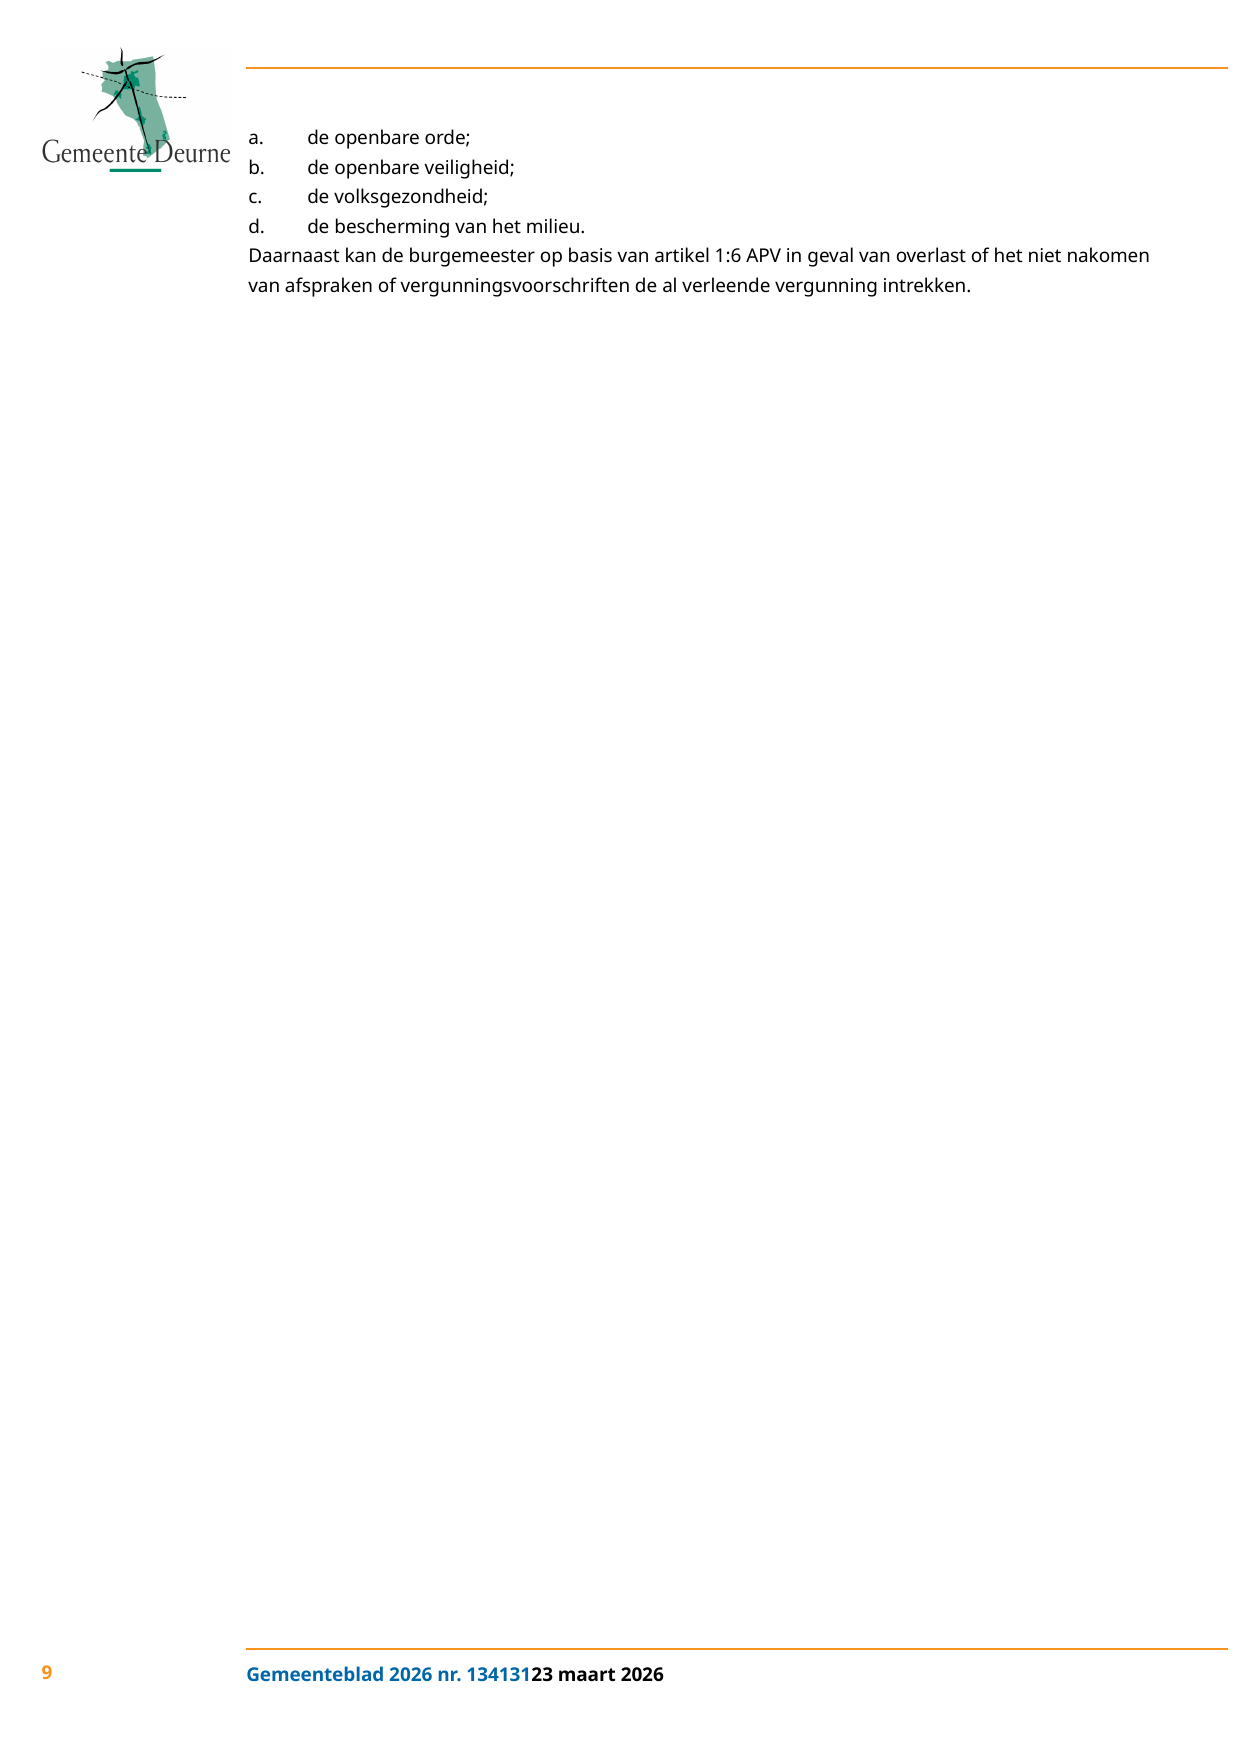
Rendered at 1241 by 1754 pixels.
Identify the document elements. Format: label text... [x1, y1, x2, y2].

list de openbare veiligheid; [248, 154, 1152, 180]
list de bescherming van het milieu. [248, 213, 1152, 239]
list de openbare orde; [248, 124, 1152, 150]
picture [41, 47, 231, 172]
text Daarnaast kan de burgemeester op basis van artikel 1:6 APV in geval van overlast of het niet nakomen van afspraken of vergunningsvoorschriften de al verleende vergunning intrekken. [248, 243, 1152, 298]
list de volksgezondheid; [248, 183, 1152, 209]
